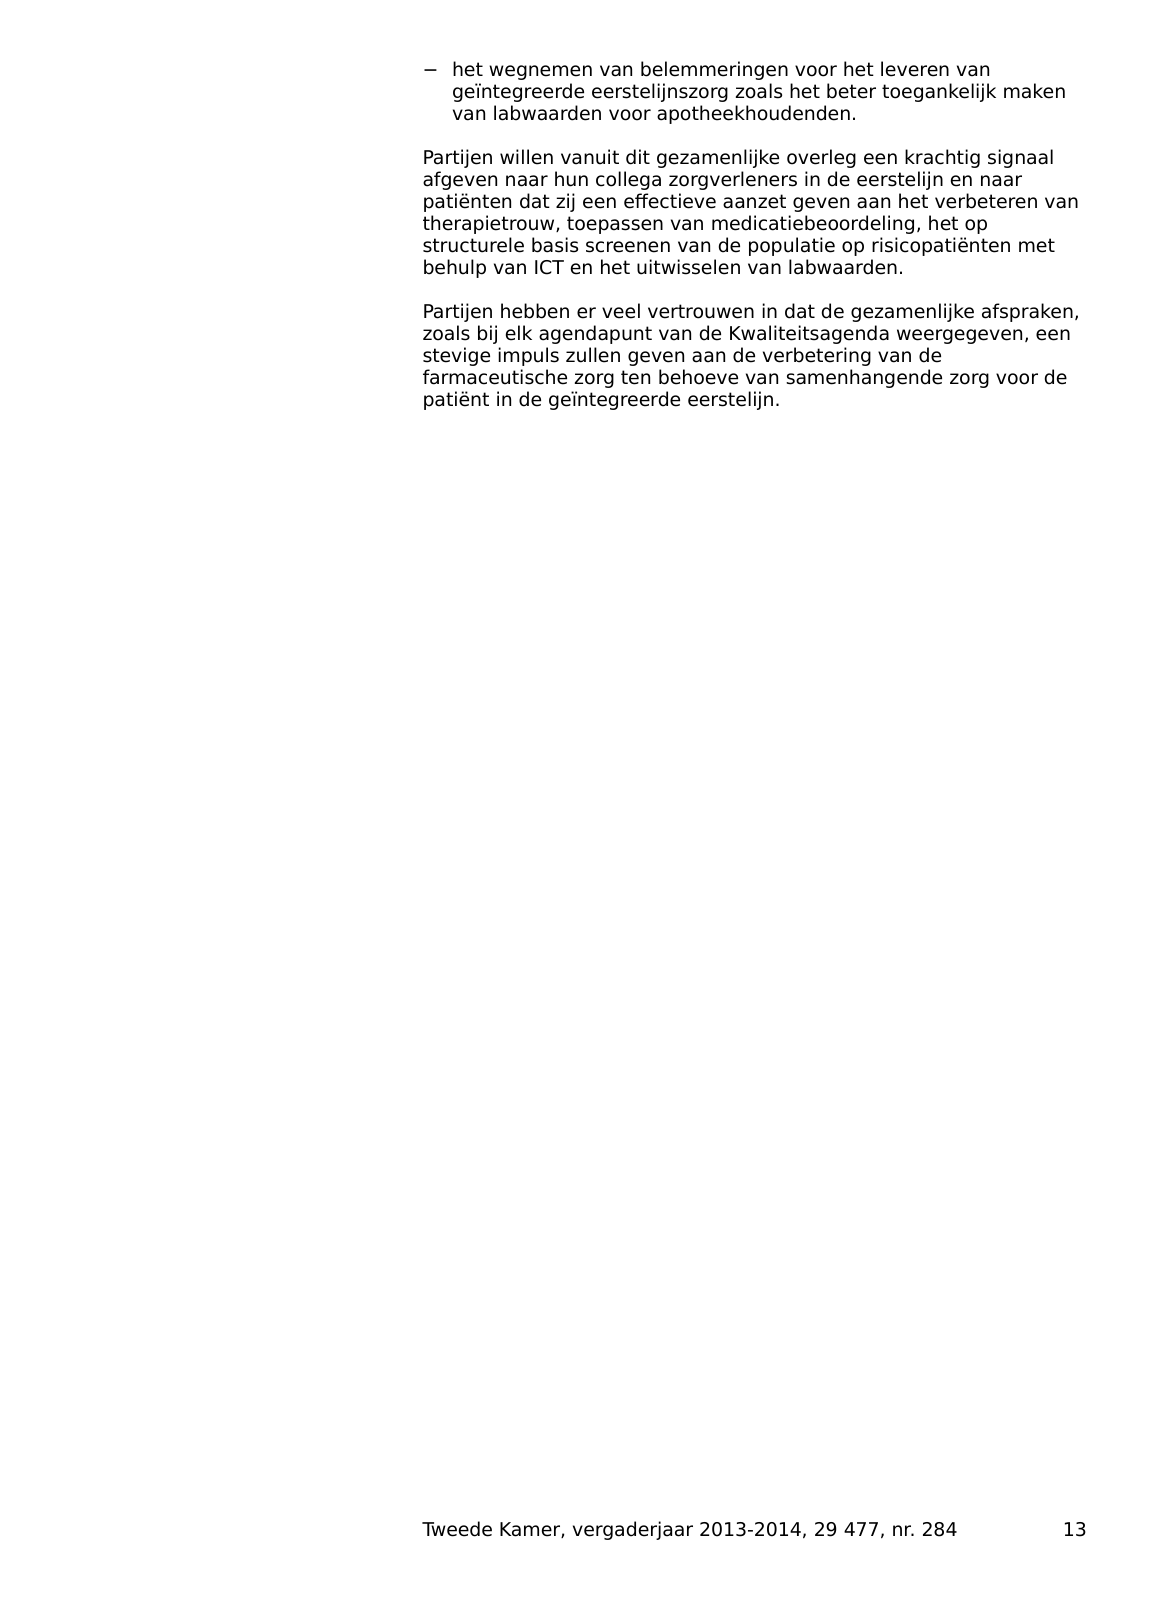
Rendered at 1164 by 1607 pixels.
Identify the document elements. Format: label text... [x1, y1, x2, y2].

text − het wegnemen van belemmeringen voor het leveren van geïntegreerde eerstelijnszorg zoals het beter toegankelijk maken van labwaarden voor apotheekhoudenden. [422, 59, 1087, 125]
text Partijen willen vanuit dit gezamenlijke overleg een krachtig signaal afgeven naar hun collega zorgverleners in de eerstelijn en naar patiënten dat zij een effectieve aanzet geven aan het verbeteren van therapietrouw, toepassen van medicatiebeoordeling, het op structurele basis screenen van de populatie op risicopatiënten met behulp van ICT en het uitwisselen van labwaarden. [422, 147, 1087, 279]
text Partijen hebben er veel vertrouwen in dat de gezamenlijke afspraken, zoals bij elk agendapunt van de Kwaliteitsagenda weergegeven, een stevige impuls zullen geven aan de verbetering van de farmaceutische zorg ten behoeve van samenhangende zorg voor de patiënt in de geïntegreerde eerstelijn. [422, 301, 1087, 411]
